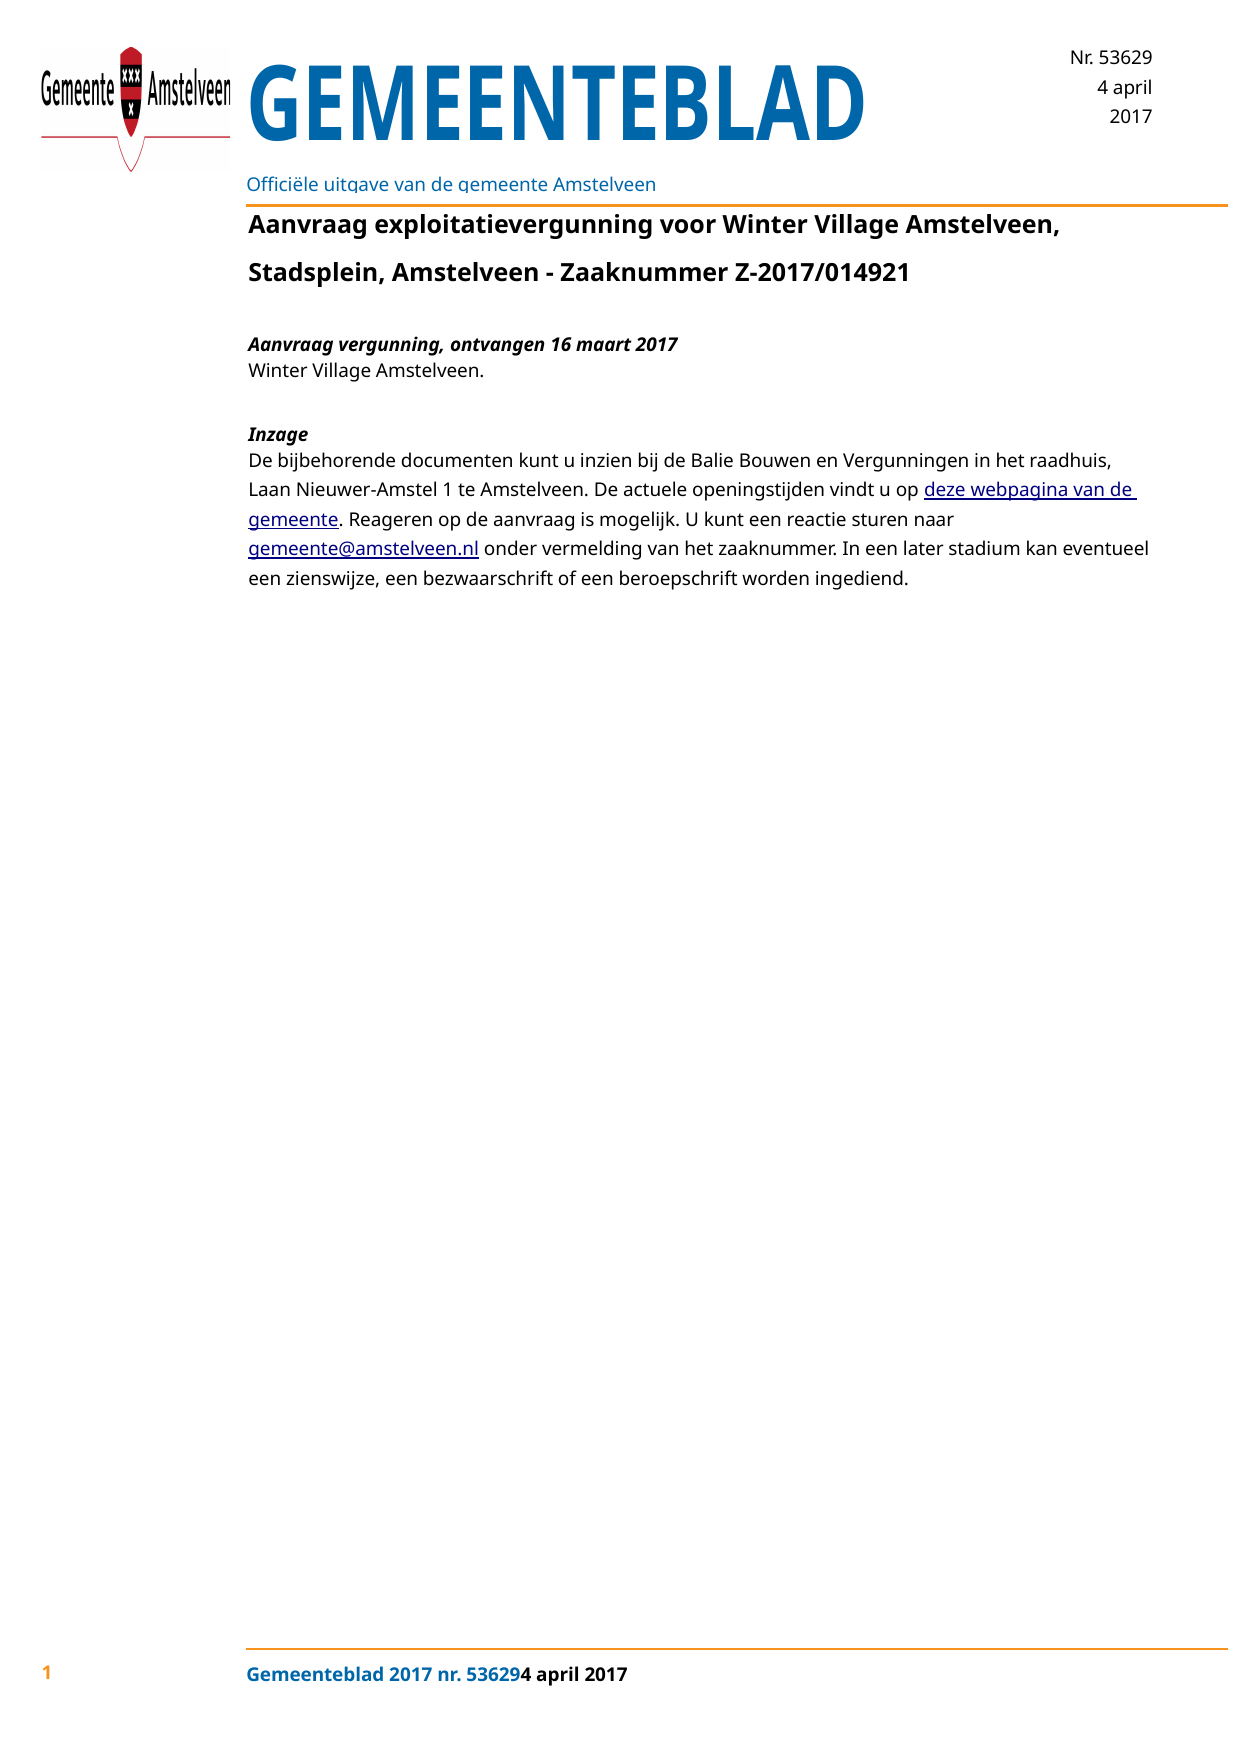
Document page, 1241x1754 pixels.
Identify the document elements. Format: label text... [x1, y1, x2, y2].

picture [41, 47, 231, 172]
text Winter Village Amstelveen. [248, 357, 1152, 383]
text Aanvraag vergunning, ontvangen 16 maart 2017 [248, 331, 1152, 357]
text Inzage [248, 421, 1152, 447]
text Aanvraag exploitatievergunning voor Winter Village Amstelveen, Stadsplein, Amstelveen - Zaaknummer Z-2017/014921 [248, 207, 1152, 288]
text De bijbehorende documenten kunt u inzien bij de Balie Bouwen en Vergunningen in het raadhuis, Laan Nieuwer-Amstel 1 te Amstelveen. De actuele openingstijden vindt u op deze webpagina van de gemeente. Reageren op de aanvraag is mogelijk. U kunt een reactie sturen naar gemeente@amstelveen.nl onder vermelding van het zaaknummer. In een later stadium kan eventueel een zienswijze, een bezwaarschrift of een beroepschrift worden ingediend. [248, 447, 1152, 591]
